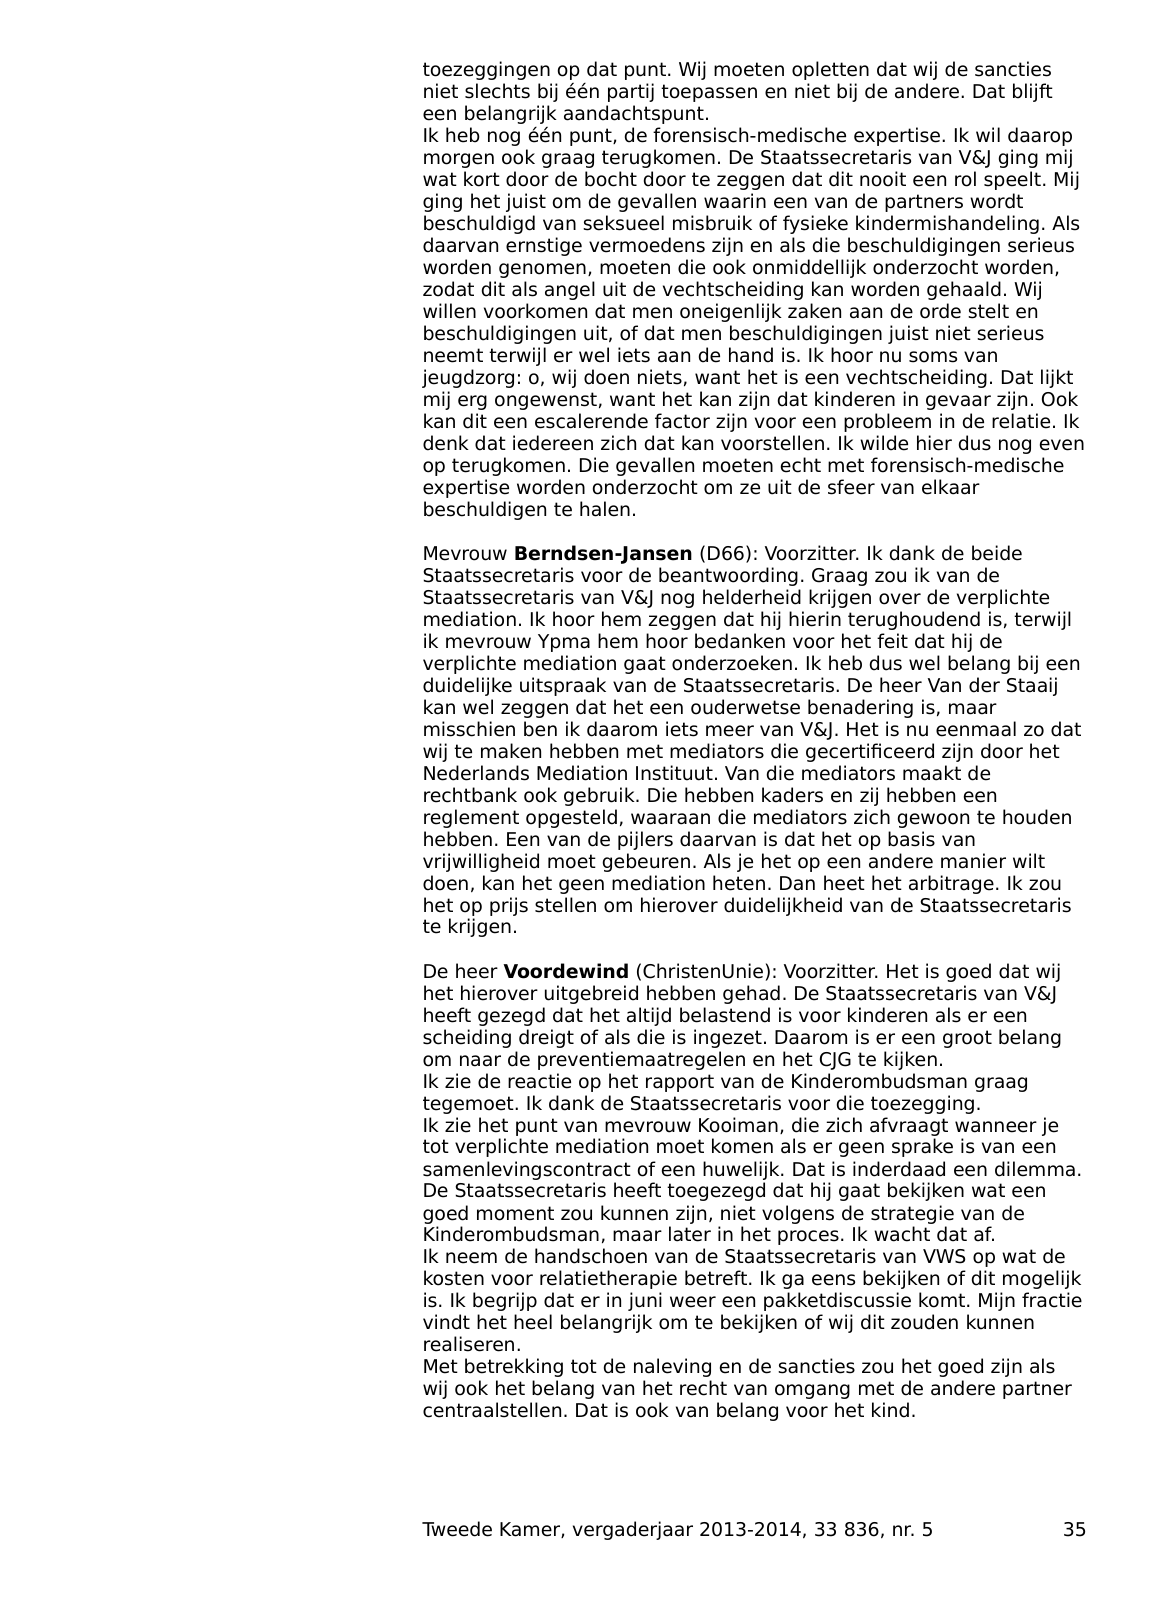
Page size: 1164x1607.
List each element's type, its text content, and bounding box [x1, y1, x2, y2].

text Met betrekking tot de naleving en de sancties zou het goed zijn als wij ook het belang van het recht van omgang met de andere partner centraalstellen. Dat is ook van belang voor het kind. [422, 1356, 1087, 1422]
text Ik heb nog één punt, de forensisch-medische expertise. Ik wil daarop morgen ook graag terugkomen. De Staatssecretaris van V&J ging mij wat kort door de bocht door te zeggen dat dit nooit een rol speelt. Mij ging het juist om de gevallen waarin een van de partners wordt beschuldigd van seksueel misbruik of fysieke kindermishandeling. Als daarvan ernstige vermoedens zijn en als die beschuldigingen serieus worden genomen, moeten die ook onmiddellijk onderzocht worden, zodat dit als angel uit de vechtscheiding kan worden gehaald. Wij willen voorkomen dat men oneigenlijk zaken aan de orde stelt en beschuldigingen uit, of dat men beschuldigingen juist niet serieus neemt terwijl er wel iets aan de hand is. Ik hoor nu soms van jeugdzorg: o, wij doen niets, want het is een vechtscheiding. Dat lijkt mij erg ongewenst, want het kan zijn dat kinderen in gevaar zijn. Ook kan dit een escalerende factor zijn voor een probleem in de relatie. Ik denk dat iedereen zich dat kan voorstellen. Ik wilde hier dus nog even op terugkomen. Die gevallen moeten echt met forensisch-medische expertise worden onderzocht om ze uit de sfeer van elkaar beschuldigen te halen. [422, 125, 1087, 521]
text De heer Voordewind (ChristenUnie): Voorzitter. Het is goed dat wij het hierover uitgebreid hebben gehad. De Staatssecretaris van V&J heeft gezegd dat het altijd belastend is voor kinderen als er een scheiding dreigt of als die is ingezet. Daarom is er een groot belang om naar de preventiemaatregelen en het CJG te kijken. [422, 961, 1087, 1071]
text Ik neem de handschoen van de Staatssecretaris van VWS op wat de kosten voor relatietherapie betreft. Ik ga eens bekijken of dit mogelijk is. Ik begrijp dat er in juni weer een pakketdiscussie komt. Mijn fractie vindt het heel belangrijk om te bekijken of wij dit zouden kunnen realiseren. [422, 1246, 1087, 1356]
text Ik zie de reactie op het rapport van de Kinderombudsman graag tegemoet. Ik dank de Staatssecretaris voor die toezegging. [422, 1071, 1087, 1114]
text Ik zie het punt van mevrouw Kooiman, die zich afvraagt wanneer je tot verplichte mediation moet komen als er geen sprake is van een samenlevingscontract of een huwelijk. Dat is inderdaad een dilemma. De Staatssecretaris heeft toegezegd dat hij gaat bekijken wat een goed moment zou kunnen zijn, niet volgens de strategie van de Kinderombudsman, maar later in het proces. Ik wacht dat af. [422, 1114, 1087, 1246]
text Mevrouw Berndsen-Jansen (D66): Voorzitter. Ik dank de beide Staatssecretaris voor de beantwoording. Graag zou ik van de Staatssecretaris van V&J nog helderheid krijgen over de verplichte mediation. Ik hoor hem zeggen dat hij hierin terughoudend is, terwijl ik mevrouw Ypma hem hoor bedanken voor het feit dat hij de verplichte mediation gaat onderzoeken. Ik heb dus wel belang bij een duidelijke uitspraak van de Staatssecretaris. De heer Van der Staaij kan wel zeggen dat het een ouderwetse benadering is, maar misschien ben ik daarom iets meer van V&J. Het is nu eenmaal zo dat wij te maken hebben met mediators die gecertificeerd zijn door het Nederlands Mediation Instituut. Van die mediators maakt de rechtbank ook gebruik. Die hebben kaders en zij hebben een reglement opgesteld, waaraan die mediators zich gewoon te houden hebben. Een van de pijlers daarvan is dat het op basis van vrijwilligheid moet gebeuren. Als je het op een andere manier wilt doen, kan het geen mediation heten. Dan heet het arbitrage. Ik zou het op prijs stellen om hierover duidelijkheid van de Staatssecretaris te krijgen. [422, 543, 1087, 938]
text toezeggingen op dat punt. Wij moeten opletten dat wij de sancties niet slechts bij één partij toepassen en niet bij de andere. Dat blijft een belangrijk aandachtspunt. [422, 59, 1087, 125]
